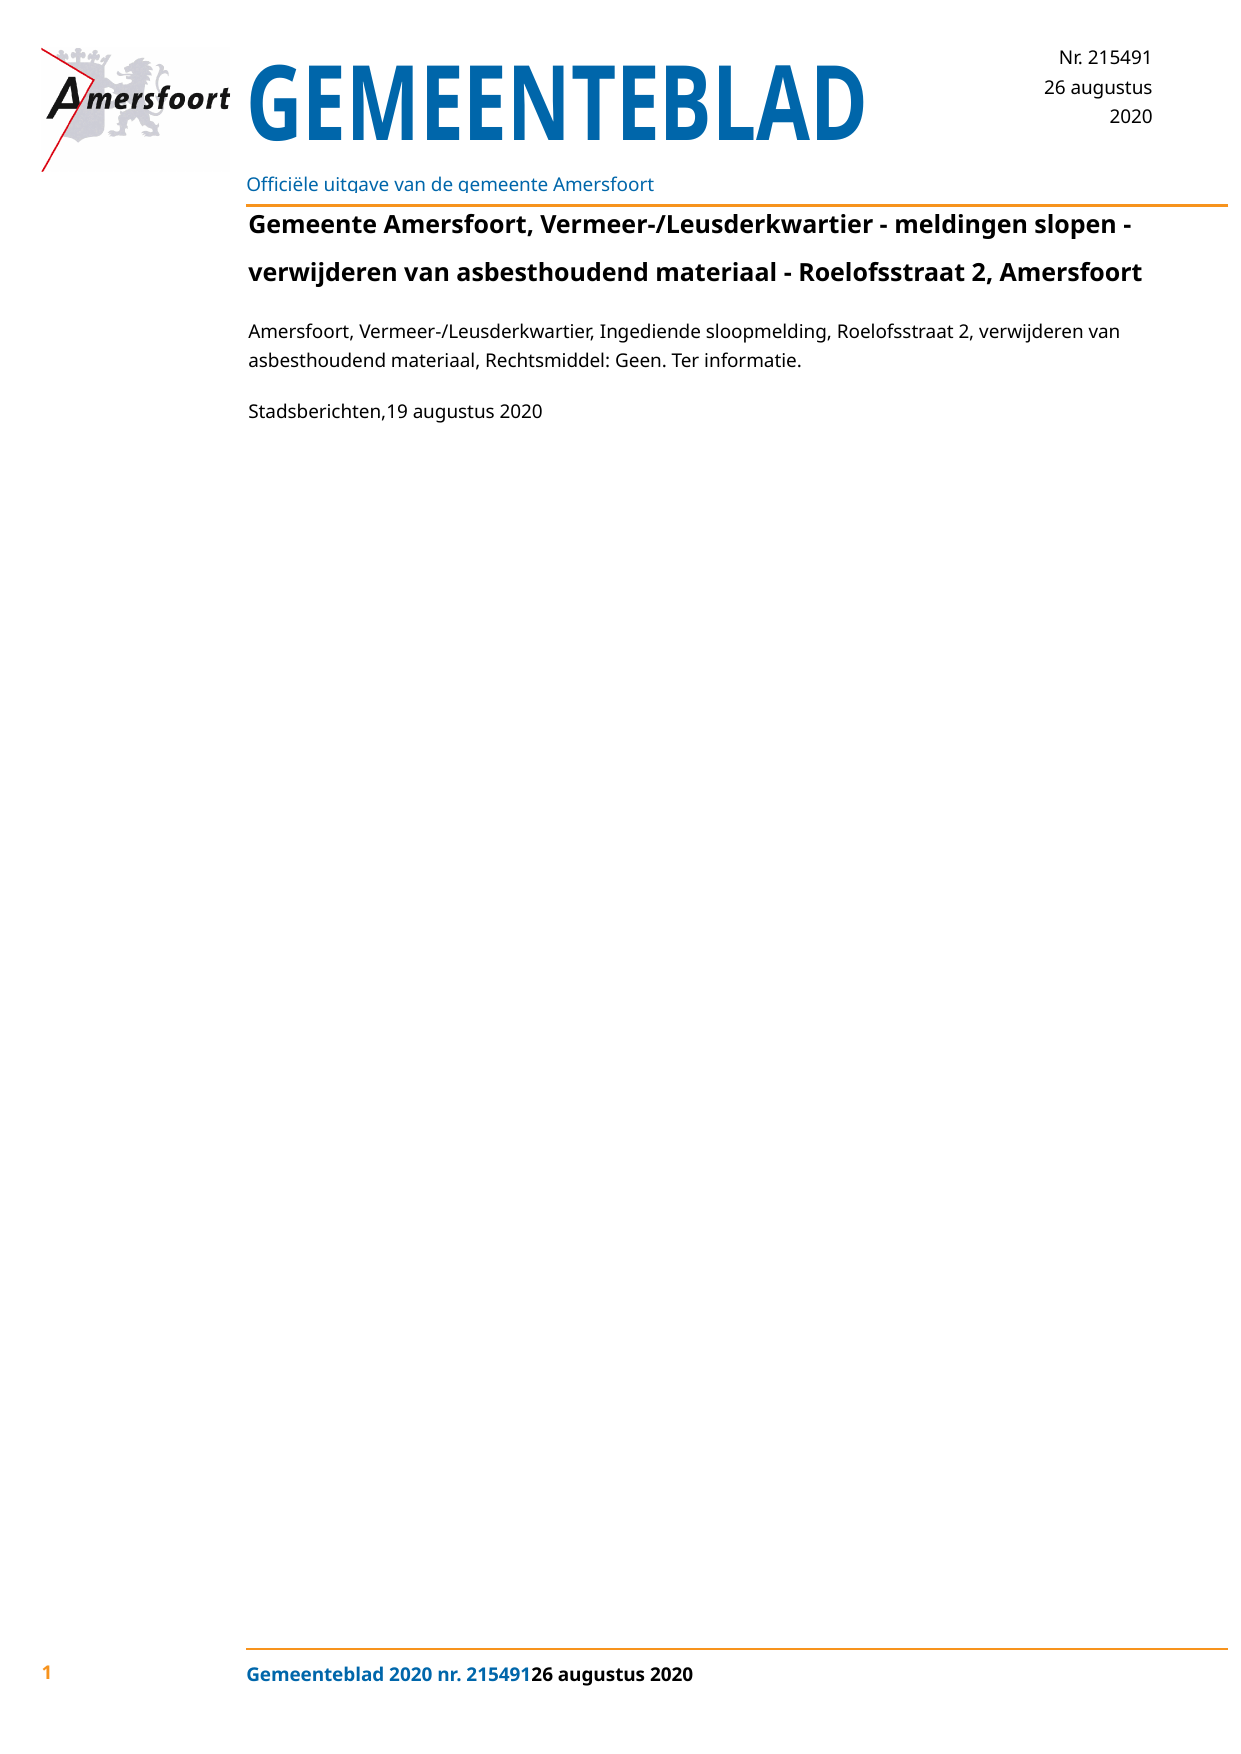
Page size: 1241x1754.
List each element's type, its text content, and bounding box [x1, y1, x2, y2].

picture [41, 47, 231, 172]
text Amersfoort, Vermeer-/Leusderkwartier, Ingediende sloopmelding, Roelofsstraat 2, verwijderen van asbesthoudend materiaal, Rechtsmiddel: Geen. Ter informatie. [248, 318, 1152, 373]
text Stadsberichten,19 augustus 2020 [248, 398, 1152, 424]
text Gemeente Amersfoort, Vermeer-/Leusderkwartier - meldingen slopen - verwijderen van asbesthoudend materiaal - Roelofsstraat 2, Amersfoort [248, 207, 1152, 288]
